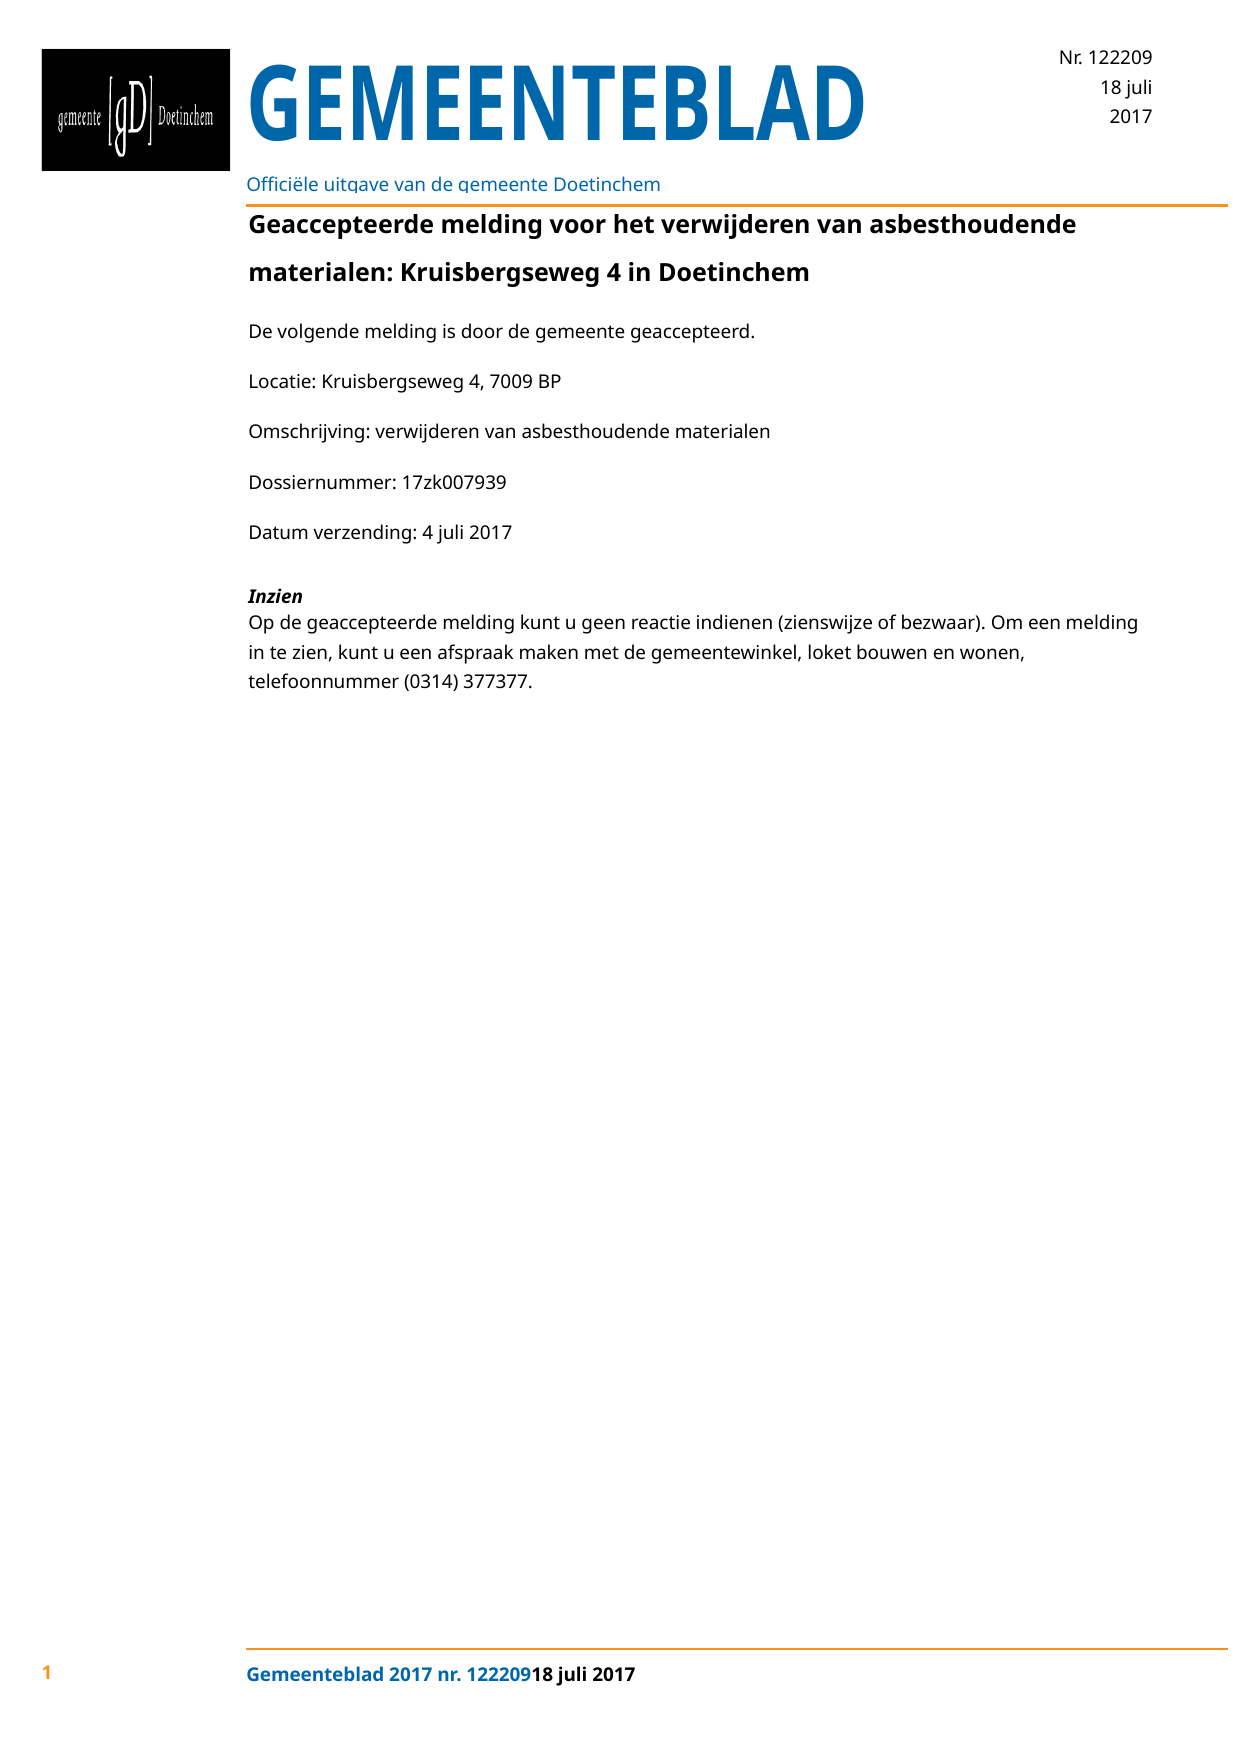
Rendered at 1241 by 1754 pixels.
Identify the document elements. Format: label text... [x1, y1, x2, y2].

text Op de geaccepteerde melding kunt u geen reactie indienen (zienswijze of bezwaar). Om een melding in te zien, kunt u een afspraak maken met de gemeentewinkel, loket bouwen en wonen, telefoonnummer (0314) 377377. [248, 609, 1152, 694]
text De volgende melding is door de gemeente geaccepteerd. [248, 318, 1152, 344]
text Datum verzending: 4 juli 2017 [248, 519, 1152, 545]
text Locatie: Kruisbergseweg 4, 7009 BP [248, 368, 1152, 394]
text Geaccepteerde melding voor het verwijderen van asbesthoudende materialen: Kruisbergseweg 4 in Doetinchem [248, 207, 1152, 288]
text Omschrijving: verwijderen van asbesthoudende materialen [248, 419, 1152, 444]
text Dossiernummer: 17zk007939 [248, 469, 1152, 495]
picture [41, 47, 231, 172]
text Inzien [248, 583, 1152, 609]
